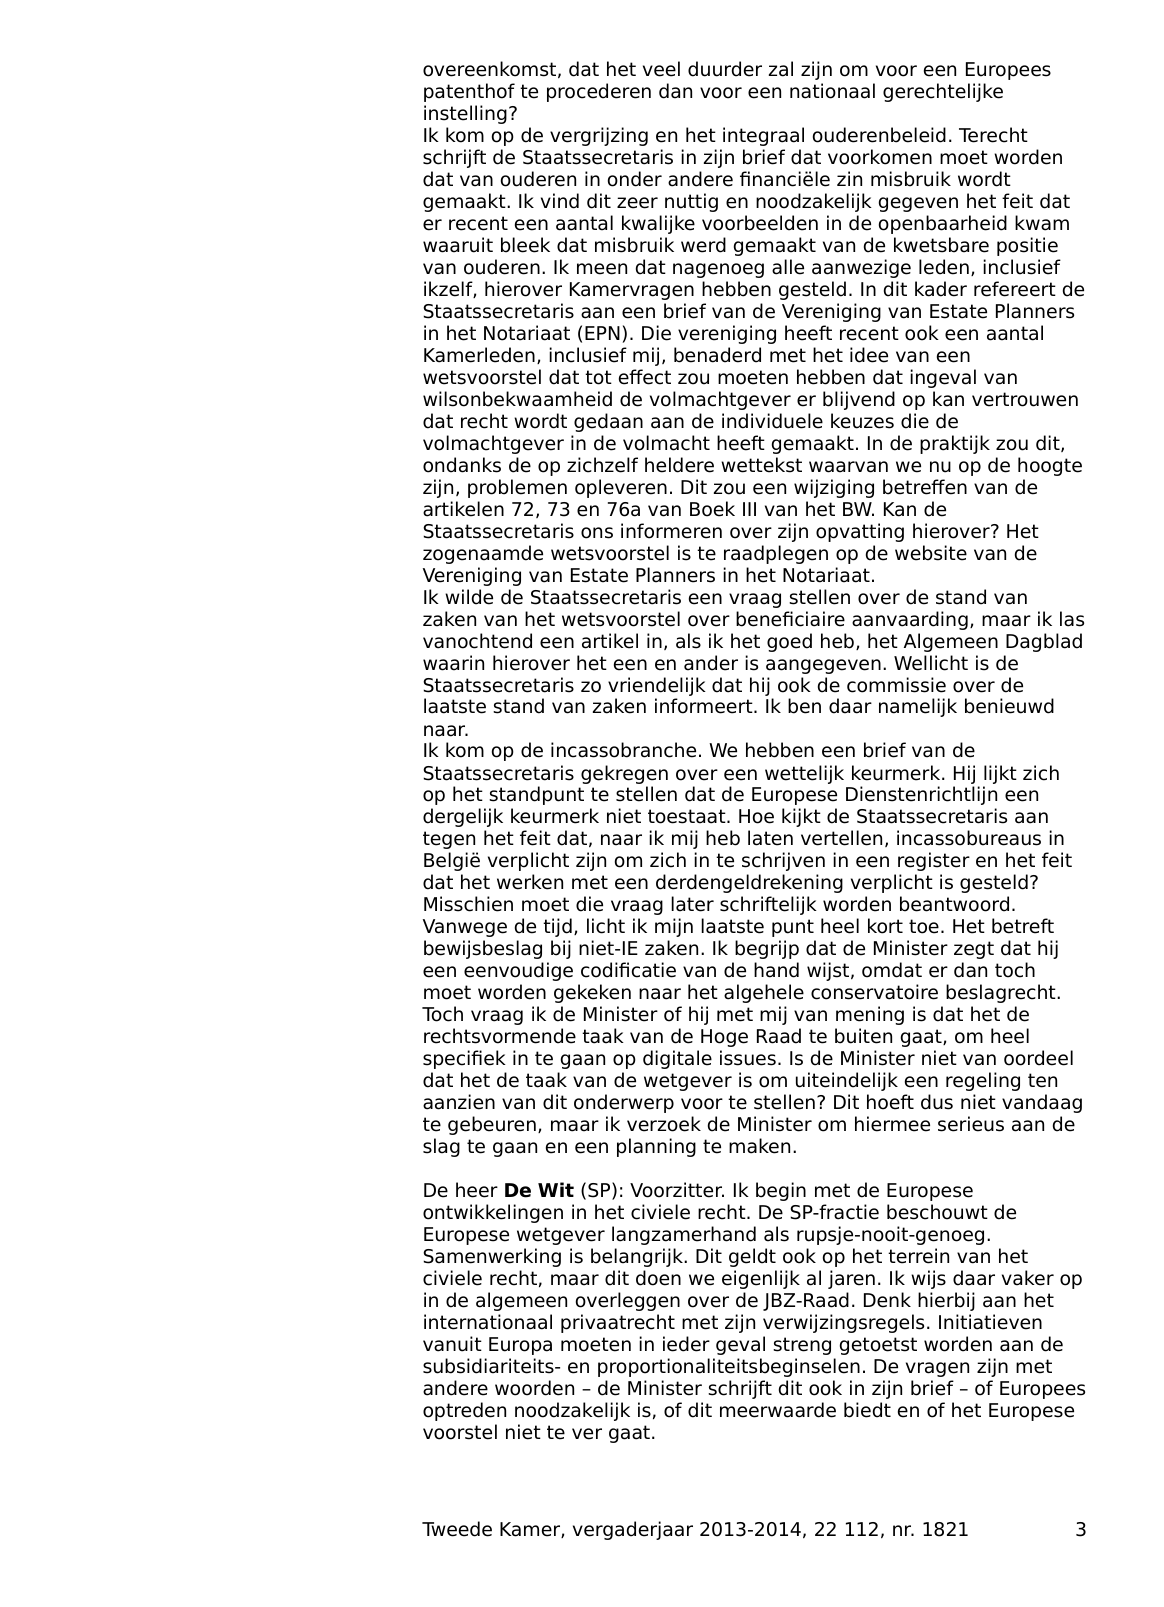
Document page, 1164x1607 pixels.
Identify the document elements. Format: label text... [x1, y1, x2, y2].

text overeenkomst, dat het veel duurder zal zijn om voor een Europees patenthof te procederen dan voor een nationaal gerechtelijke instelling? [422, 59, 1087, 125]
text Ik wilde de Staatssecretaris een vraag stellen over de stand van zaken van het wetsvoorstel over beneficiaire aanvaarding, maar ik las vanochtend een artikel in, als ik het goed heb, het Algemeen Dagblad waarin hierover het een en ander is aangegeven. Wellicht is de Staatssecretaris zo vriendelijk dat hij ook de commissie over de laatste stand van zaken informeert. Ik ben daar namelijk benieuwd naar. [422, 587, 1087, 740]
text Vanwege de tijd, licht ik mijn laatste punt heel kort toe. Het betreft bewijsbeslag bij niet-IE zaken. Ik begrijp dat de Minister zegt dat hij een eenvoudige codificatie van de hand wijst, omdat er dan toch moet worden gekeken naar het algehele conservatoire beslagrecht. Toch vraag ik de Minister of hij met mij van mening is dat het de rechtsvormende taak van de Hoge Raad te buiten gaat, om heel specifiek in te gaan op digitale issues. Is de Minister niet van oordeel dat het de taak van de wetgever is om uiteindelijk een regeling ten aanzien van dit onderwerp voor te stellen? Dit hoeft dus niet vandaag te gebeuren, maar ik verzoek de Minister om hiermee serieus aan de slag te gaan en een planning te maken. [422, 916, 1087, 1158]
text De heer De Wit (SP): Voorzitter. Ik begin met de Europese ontwikkelingen in het civiele recht. De SP-fractie beschouwt de Europese wetgever langzamerhand als rupsje-nooit-genoeg. Samenwerking is belangrijk. Dit geldt ook op het terrein van het civiele recht, maar dit doen we eigenlijk al jaren. Ik wijs daar vaker op in de algemeen overleggen over de JBZ-Raad. Denk hierbij aan het internationaal privaatrecht met zijn verwijzingsregels. Initiatieven vanuit Europa moeten in ieder geval streng getoetst worden aan de subsidiariteits- en proportionaliteitsbeginselen. De vragen zijn met andere woorden – de Minister schrijft dit ook in zijn brief – of Europees optreden noodzakelijk is, of dit meerwaarde biedt en of het Europese voorstel niet te ver gaat. [422, 1180, 1087, 1444]
text Ik kom op de incassobranche. We hebben een brief van de Staatssecretaris gekregen over een wettelijk keurmerk. Hij lijkt zich op het standpunt te stellen dat de Europese Dienstenrichtlijn een dergelijk keurmerk niet toestaat. Hoe kijkt de Staatssecretaris aan tegen het feit dat, naar ik mij heb laten vertellen, incassobureaus in België verplicht zijn om zich in te schrijven in een register en het feit dat het werken met een derdengeldrekening verplicht is gesteld? Misschien moet die vraag later schriftelijk worden beantwoord. [422, 740, 1087, 916]
text Ik kom op de vergrijzing en het integraal ouderenbeleid. Terecht schrijft de Staatssecretaris in zijn brief dat voorkomen moet worden dat van ouderen in onder andere financiële zin misbruik wordt gemaakt. Ik vind dit zeer nuttig en noodzakelijk gegeven het feit dat er recent een aantal kwalijke voorbeelden in de openbaarheid kwam waaruit bleek dat misbruik werd gemaakt van de kwetsbare positie van ouderen. Ik meen dat nagenoeg alle aanwezige leden, inclusief ikzelf, hierover Kamervragen hebben gesteld. In dit kader refereert de Staatssecretaris aan een brief van de Vereniging van Estate Planners in het Notariaat (EPN). Die vereniging heeft recent ook een aantal Kamerleden, inclusief mij, benaderd met het idee van een wetsvoorstel dat tot effect zou moeten hebben dat ingeval van wilsonbekwaamheid de volmachtgever er blijvend op kan vertrouwen dat recht wordt gedaan aan de individuele keuzes die de volmachtgever in de volmacht heeft gemaakt. In de praktijk zou dit, ondanks de op zichzelf heldere wettekst waarvan we nu op de hoogte zijn, problemen opleveren. Dit zou een wijziging betreffen van de artikelen 72, 73 en 76a van Boek III van het BW. Kan de Staatssecretaris ons informeren over zijn opvatting hierover? Het zogenaamde wetsvoorstel is te raadplegen op de website van de Vereniging van Estate Planners in het Notariaat. [422, 125, 1087, 587]
